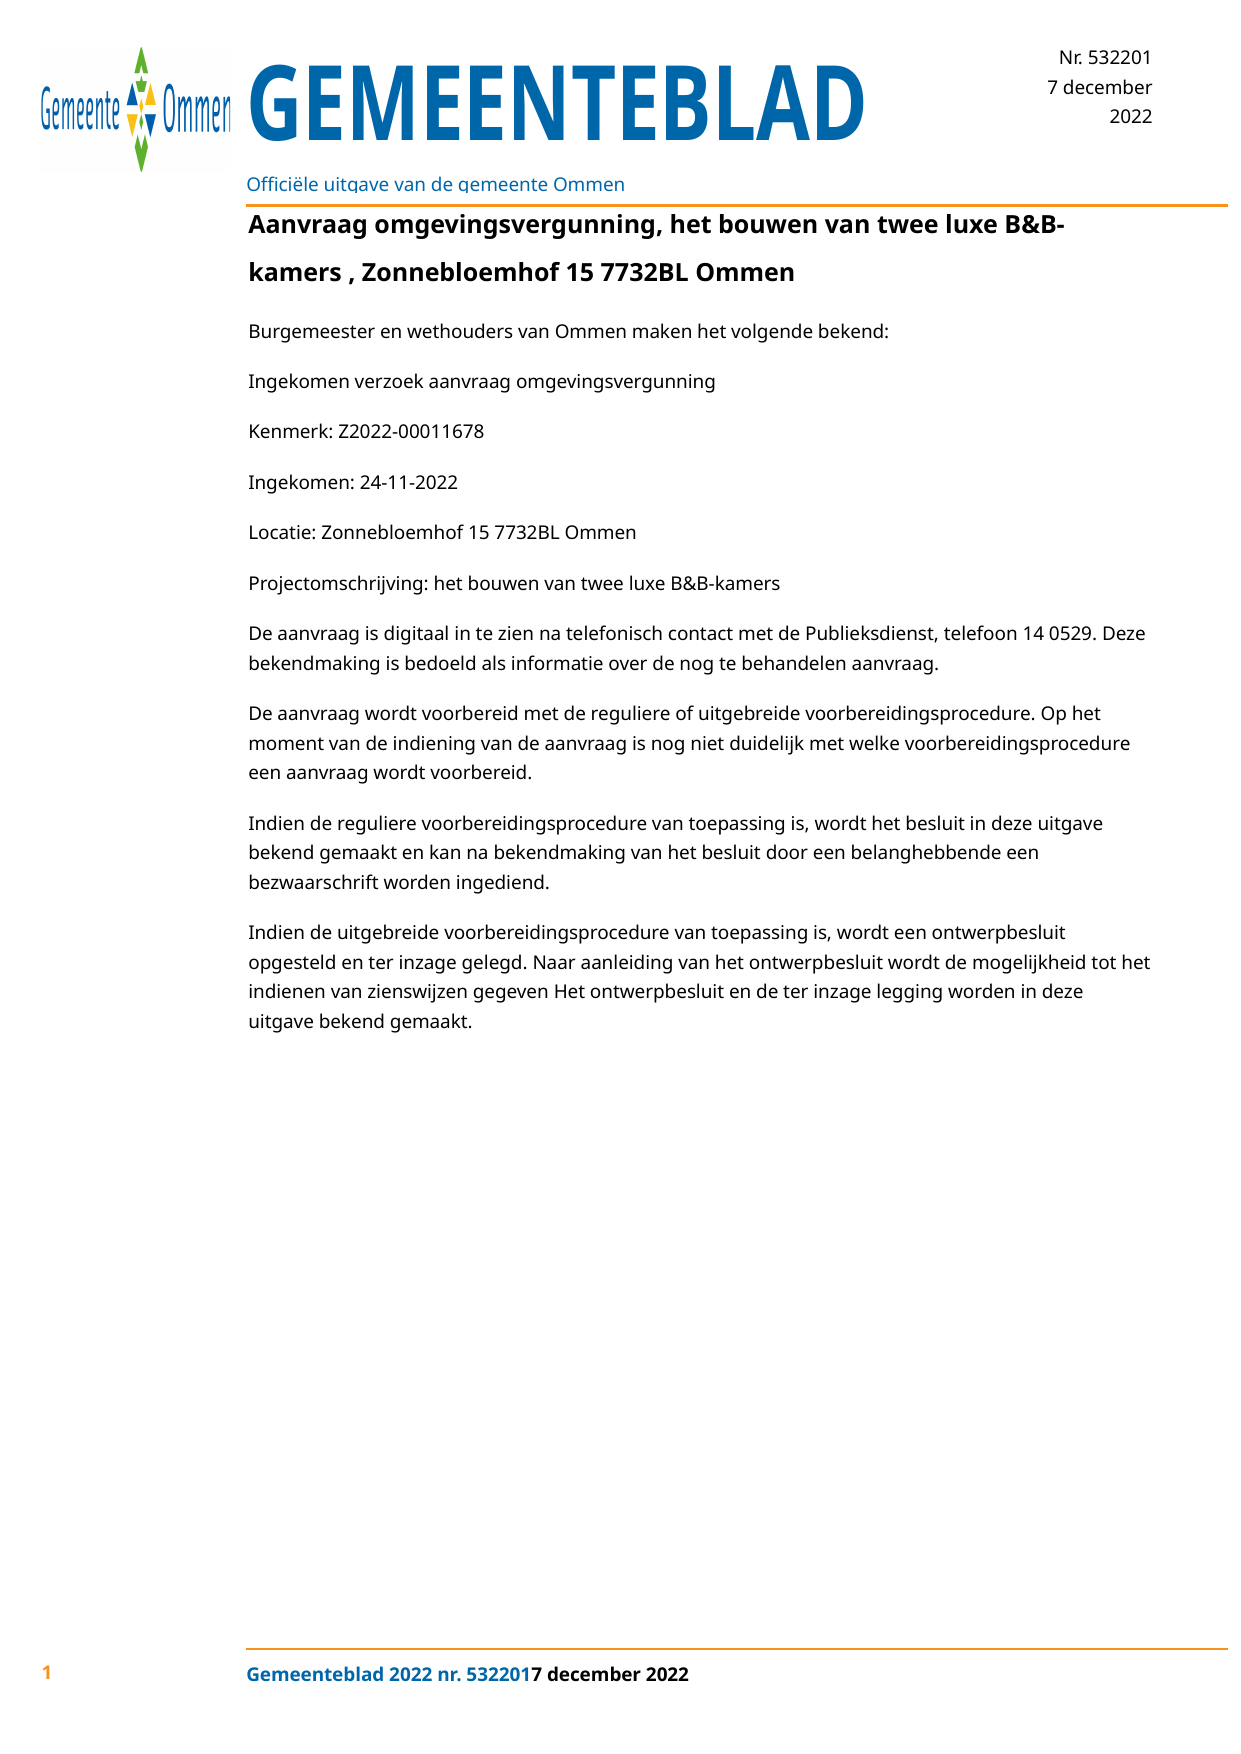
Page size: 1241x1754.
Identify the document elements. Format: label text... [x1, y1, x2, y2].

text Projectomschrijving: het bouwen van twee luxe B&B-kamers [248, 570, 1152, 596]
text Locatie: Zonnebloemhof 15 7732BL Ommen [248, 519, 1152, 545]
picture [41, 47, 231, 172]
text Burgemeester en wethouders van Ommen maken het volgende bekend: [248, 318, 1152, 344]
text Kenmerk: Z2022-00011678 [248, 419, 1152, 444]
text Indien de reguliere voorbereidingsprocedure van toepassing is, wordt het besluit in deze uitgave bekend gemaakt en kan na bekendmaking van het besluit door een belanghebbende een bezwaarschrift worden ingediend. [248, 810, 1152, 895]
text Indien de uitgebreide voorbereidingsprocedure van toepassing is, wordt een ontwerpbesluit opgesteld en ter inzage gelegd. Naar aanleiding van het ontwerpbesluit wordt de mogelijkheid tot het indienen van zienswijzen gegeven Het ontwerpbesluit en de ter inzage legging worden in deze uitgave bekend gemaakt. [248, 919, 1152, 1034]
text De aanvraag wordt voorbereid met de reguliere of uitgebreide voorbereidingsprocedure. Op het moment van de indiening van de aanvraag is nog niet duidelijk met welke voorbereidingsprocedure een aanvraag wordt voorbereid. [248, 700, 1152, 785]
text De aanvraag is digitaal in te zien na telefonisch contact met de Publieksdienst, telefoon 14 0529. Deze bekendmaking is bedoeld als informatie over de nog te behandelen aanvraag. [248, 620, 1152, 676]
text Ingekomen verzoek aanvraag omgevingsvergunning [248, 368, 1152, 394]
text Ingekomen: 24-11-2022 [248, 469, 1152, 495]
text Aanvraag omgevingsvergunning, het bouwen van twee luxe B&B-kamers , Zonnebloemhof 15 7732BL Ommen [248, 207, 1152, 288]
